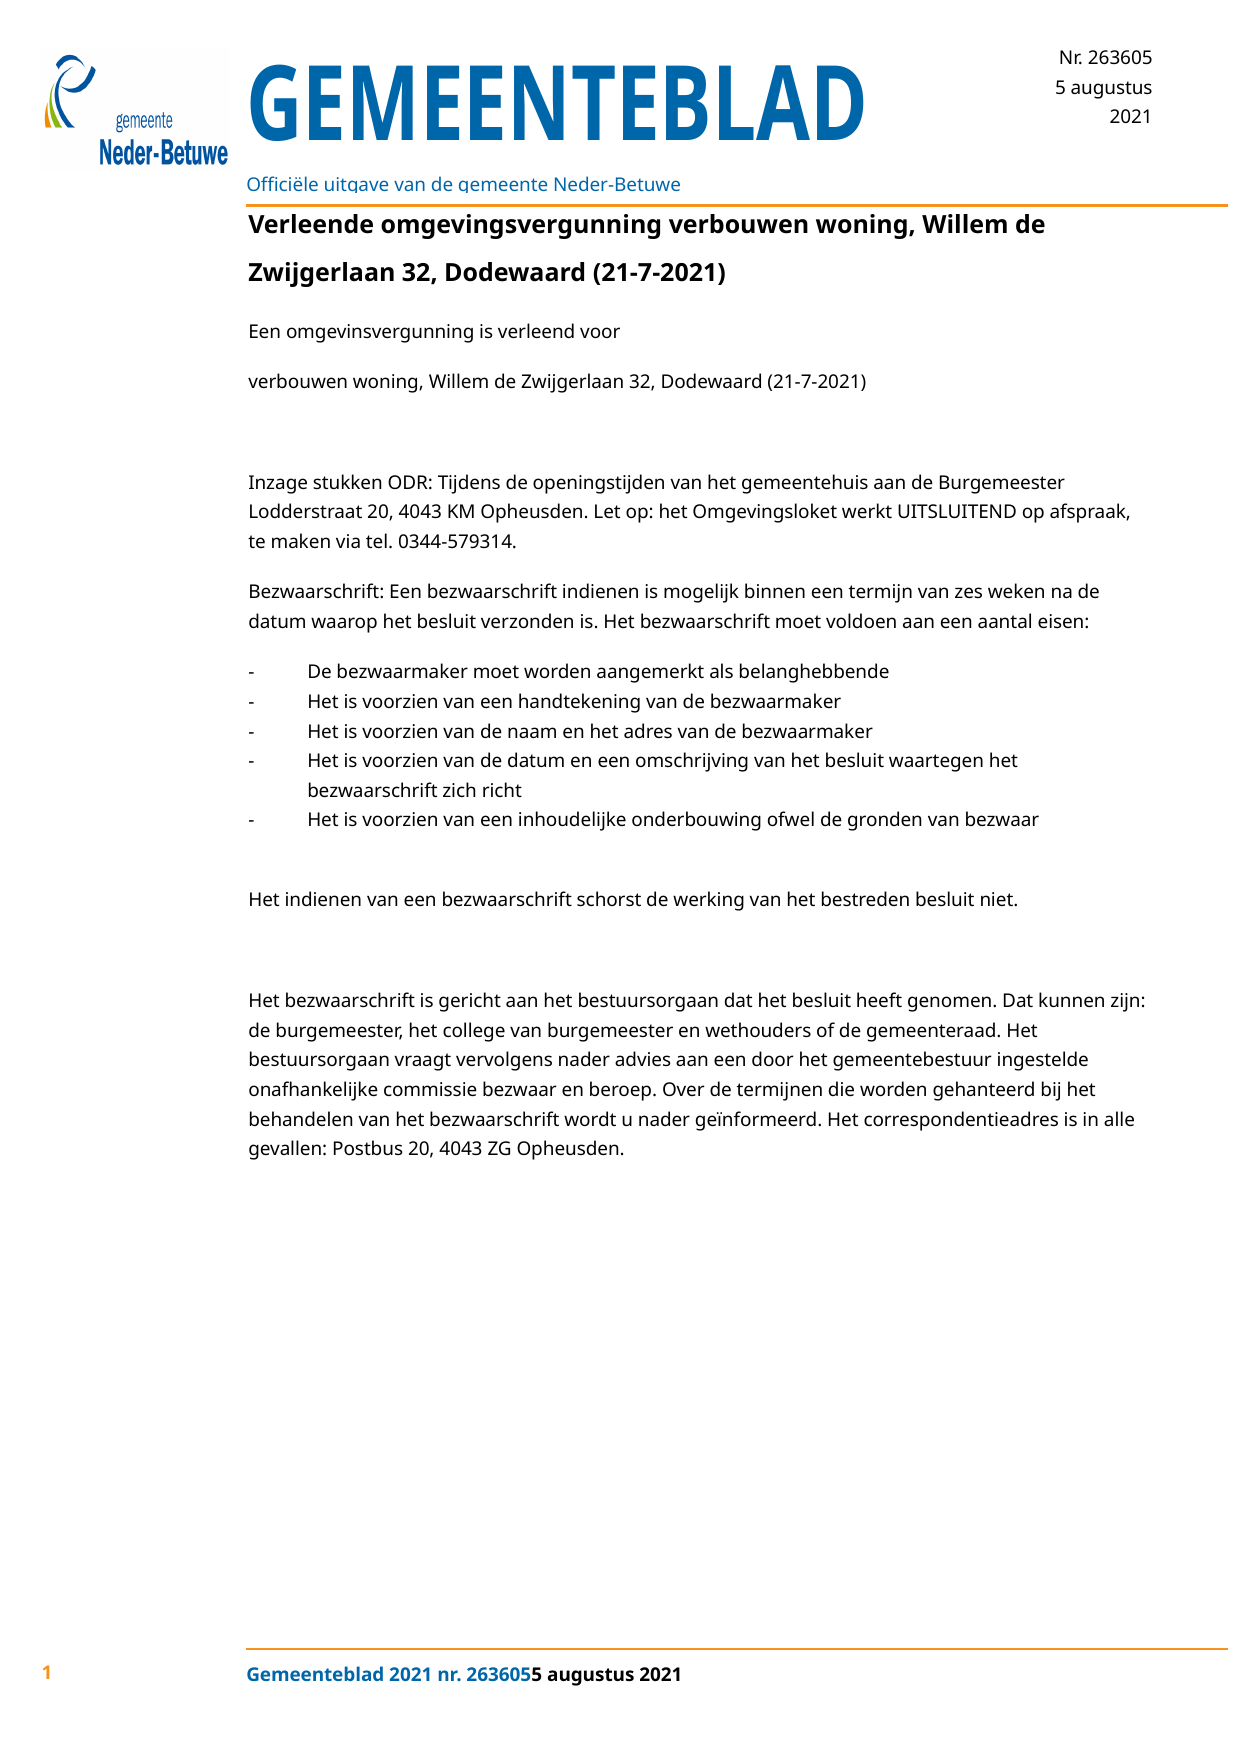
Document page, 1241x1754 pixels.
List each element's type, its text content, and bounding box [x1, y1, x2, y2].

text verbouwen woning, Willem de Zwijgerlaan 32, Dodewaard (21-7-2021) [248, 368, 1152, 394]
text Een omgevinsvergunning is verleend voor [248, 318, 1152, 344]
list Het is voorzien van een inhoudelijke onderbouwing ofwel de gronden van bezwaar [248, 807, 1152, 832]
text Het bezwaarschrift is gericht aan het bestuursorgaan dat het besluit heeft genomen. Dat kunnen zijn: de burgemeester, het college van burgemeester en wethouders of de gemeenteraad. Het bestuursorgaan vraagt vervolgens nader advies aan een door het gemeentebestuur ingestelde onafhankelijke commissie bezwaar en beroep. Over de termijnen die worden gehanteerd bij het behandelen van het bezwaarschrift wordt u nader geïnformeerd. Het correspondentieadres is in alle gevallen: Postbus 20, 4043 ZG Opheusden. [248, 987, 1152, 1161]
list Het is voorzien van de datum en een omschrijving van het besluit waartegen het bezwaarschrift zich richt [248, 747, 1152, 803]
list Het is voorzien van een handtekening van de bezwaarmaker [248, 688, 1152, 714]
list Het is voorzien van de naam en het adres van de bezwaarmaker [248, 718, 1152, 744]
text Bezwaarschrift: Een bezwaarschrift indienen is mogelijk binnen een termijn van zes weken na de datum waarop het besluit verzonden is. Het bezwaarschrift moet voldoen aan een aantal eisen: [248, 579, 1152, 634]
text Inzage stukken ODR: Tijdens de openingstijden van het gemeentehuis aan de Burgemeester Lodderstraat 20, 4043 KM Opheusden. Let op: het Omgevingsloket werkt UITSLUITEND op afspraak, te maken via tel. 0344-579314. [248, 469, 1152, 554]
picture [41, 47, 231, 172]
text Het indienen van een bezwaarschrift schorst de werking van het bestreden besluit niet. [248, 887, 1152, 912]
list De bezwaarmaker moet worden aangemerkt als belanghebbende [248, 659, 1152, 684]
text Verleende omgevingsvergunning verbouwen woning, Willem de Zwijgerlaan 32, Dodewaard (21-7-2021) [248, 207, 1152, 288]
